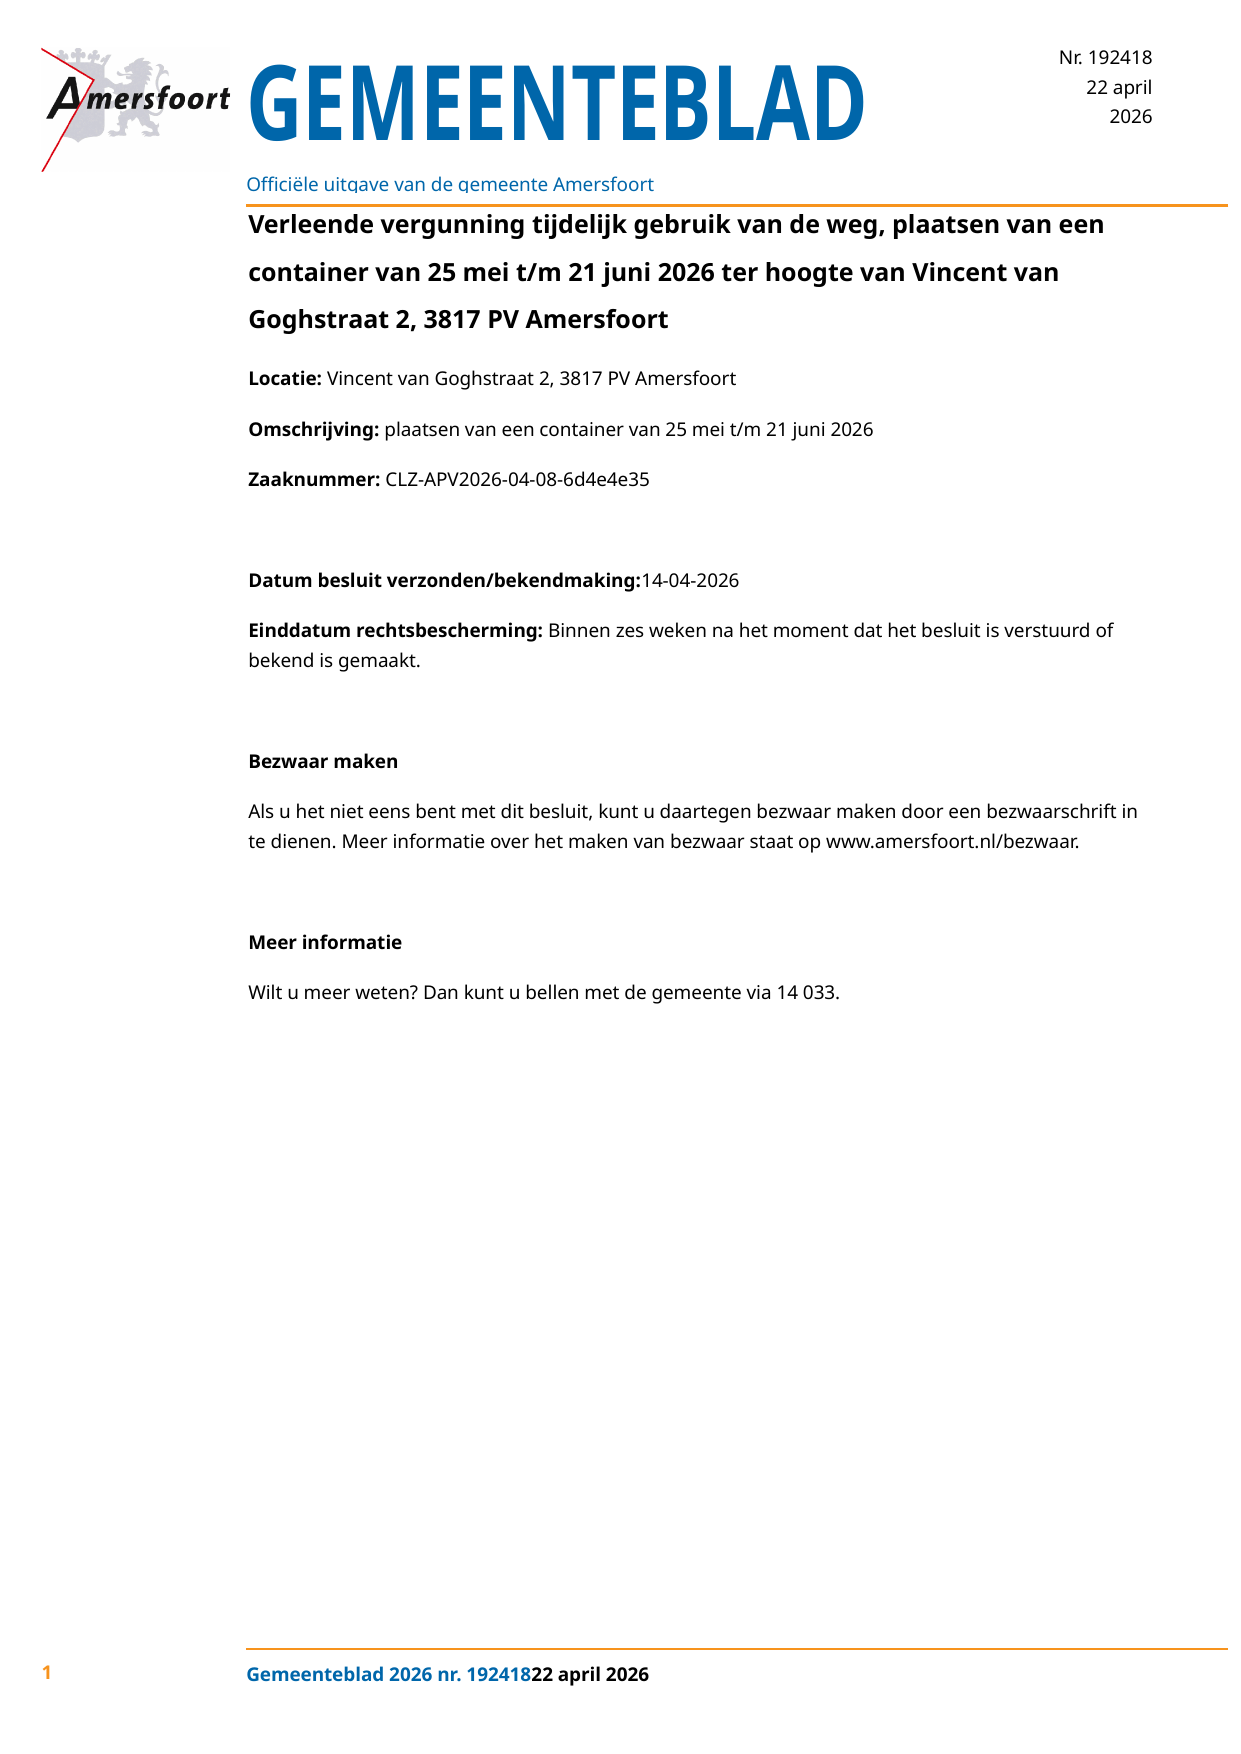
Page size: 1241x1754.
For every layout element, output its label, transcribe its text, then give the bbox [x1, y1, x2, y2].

text Einddatum rechtsbescherming: Binnen zes weken na het moment dat het besluit is verstuurd of bekend is gemaakt. [248, 618, 1152, 673]
text Locatie: Vincent van Goghstraat 2, 3817 PV Amersfoort [248, 366, 1152, 391]
text Bezwaar maken [248, 748, 1152, 774]
text Wilt u meer weten? Dan kunt u bellen met de gemeente via 14 033. [248, 979, 1152, 1005]
text Als u het niet eens bent met dit besluit, kunt u daartegen bezwaar maken door een bezwaarschrift in te dienen. Meer informatie over het maken van bezwaar staat op www.amersfoort.nl/bezwaar. [248, 798, 1152, 854]
text Datum besluit verzonden/bekendmaking:14-04-2026 [248, 567, 1152, 593]
text Omschrijving: plaatsen van een container van 25 mei t/m 21 juni 2026 [248, 416, 1152, 442]
text Meer informatie [248, 929, 1152, 954]
text Verleende vergunning tijdelijk gebruik van de weg, plaatsen van een container van 25 mei t/m 21 juni 2026 ter hoogte van Vincent van Goghstraat 2, 3817 PV Amersfoort [248, 207, 1152, 336]
text Zaaknummer: CLZ-APV2026-04-08-6d4e4e35 [248, 466, 1152, 492]
picture [41, 47, 231, 172]
